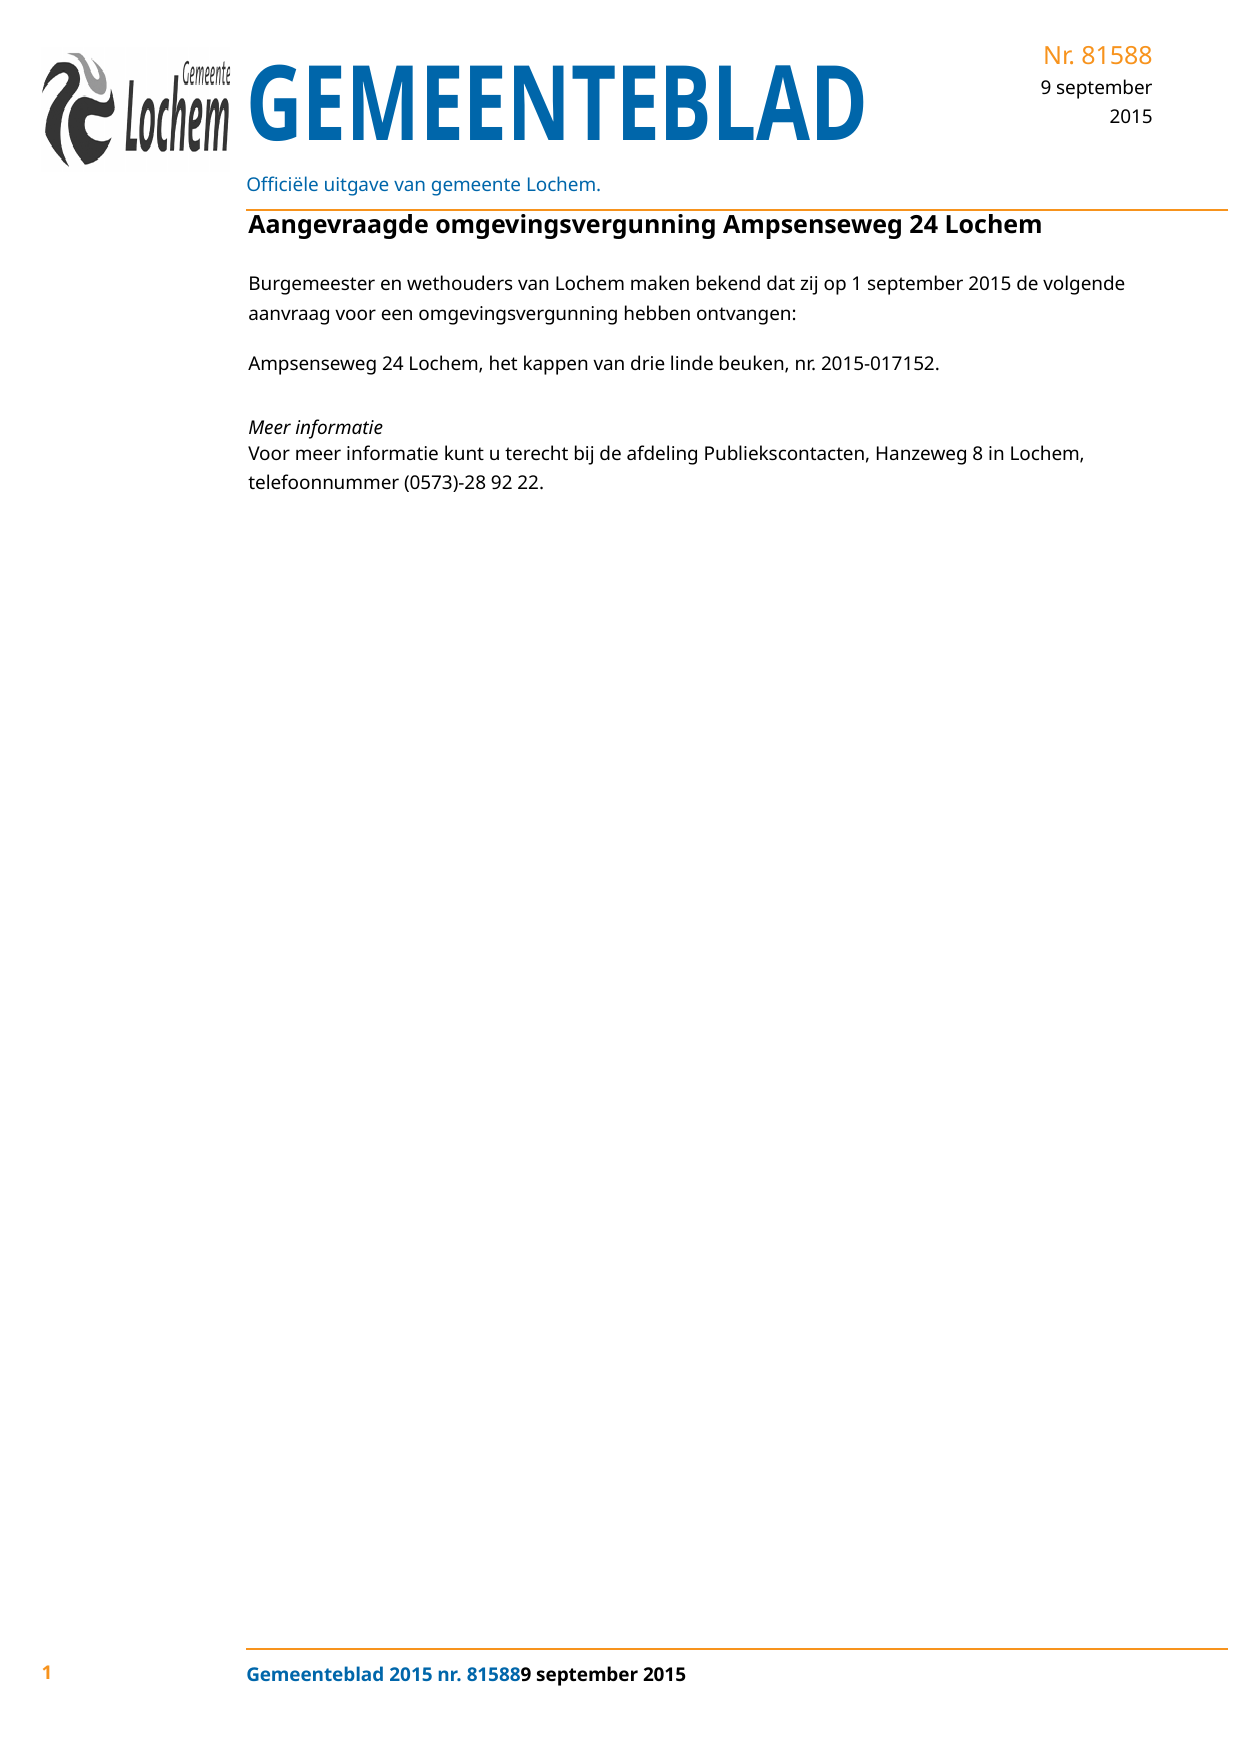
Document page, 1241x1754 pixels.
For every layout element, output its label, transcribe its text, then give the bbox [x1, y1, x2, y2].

text Burgemeester en wethouders van Lochem maken bekend dat zij op 1 september 2015 de volgende aanvraag voor een omgevingsvergunning hebben ontvangen: [248, 270, 1152, 326]
text Meer informatie [248, 414, 1152, 440]
text Aangevraagde omgevingsvergunning Ampsenseweg 24 Lochem [248, 211, 1152, 241]
text Ampsenseweg 24 Lochem, het kappen van drie linde beuken, nr. 2015-017152. [248, 350, 1152, 376]
picture [41, 47, 231, 172]
text Voor meer informatie kunt u terecht bij de afdeling Publiekscontacten, Hanzeweg 8 in Lochem, telefoonnummer (0573)-28 92 22. [248, 440, 1152, 495]
